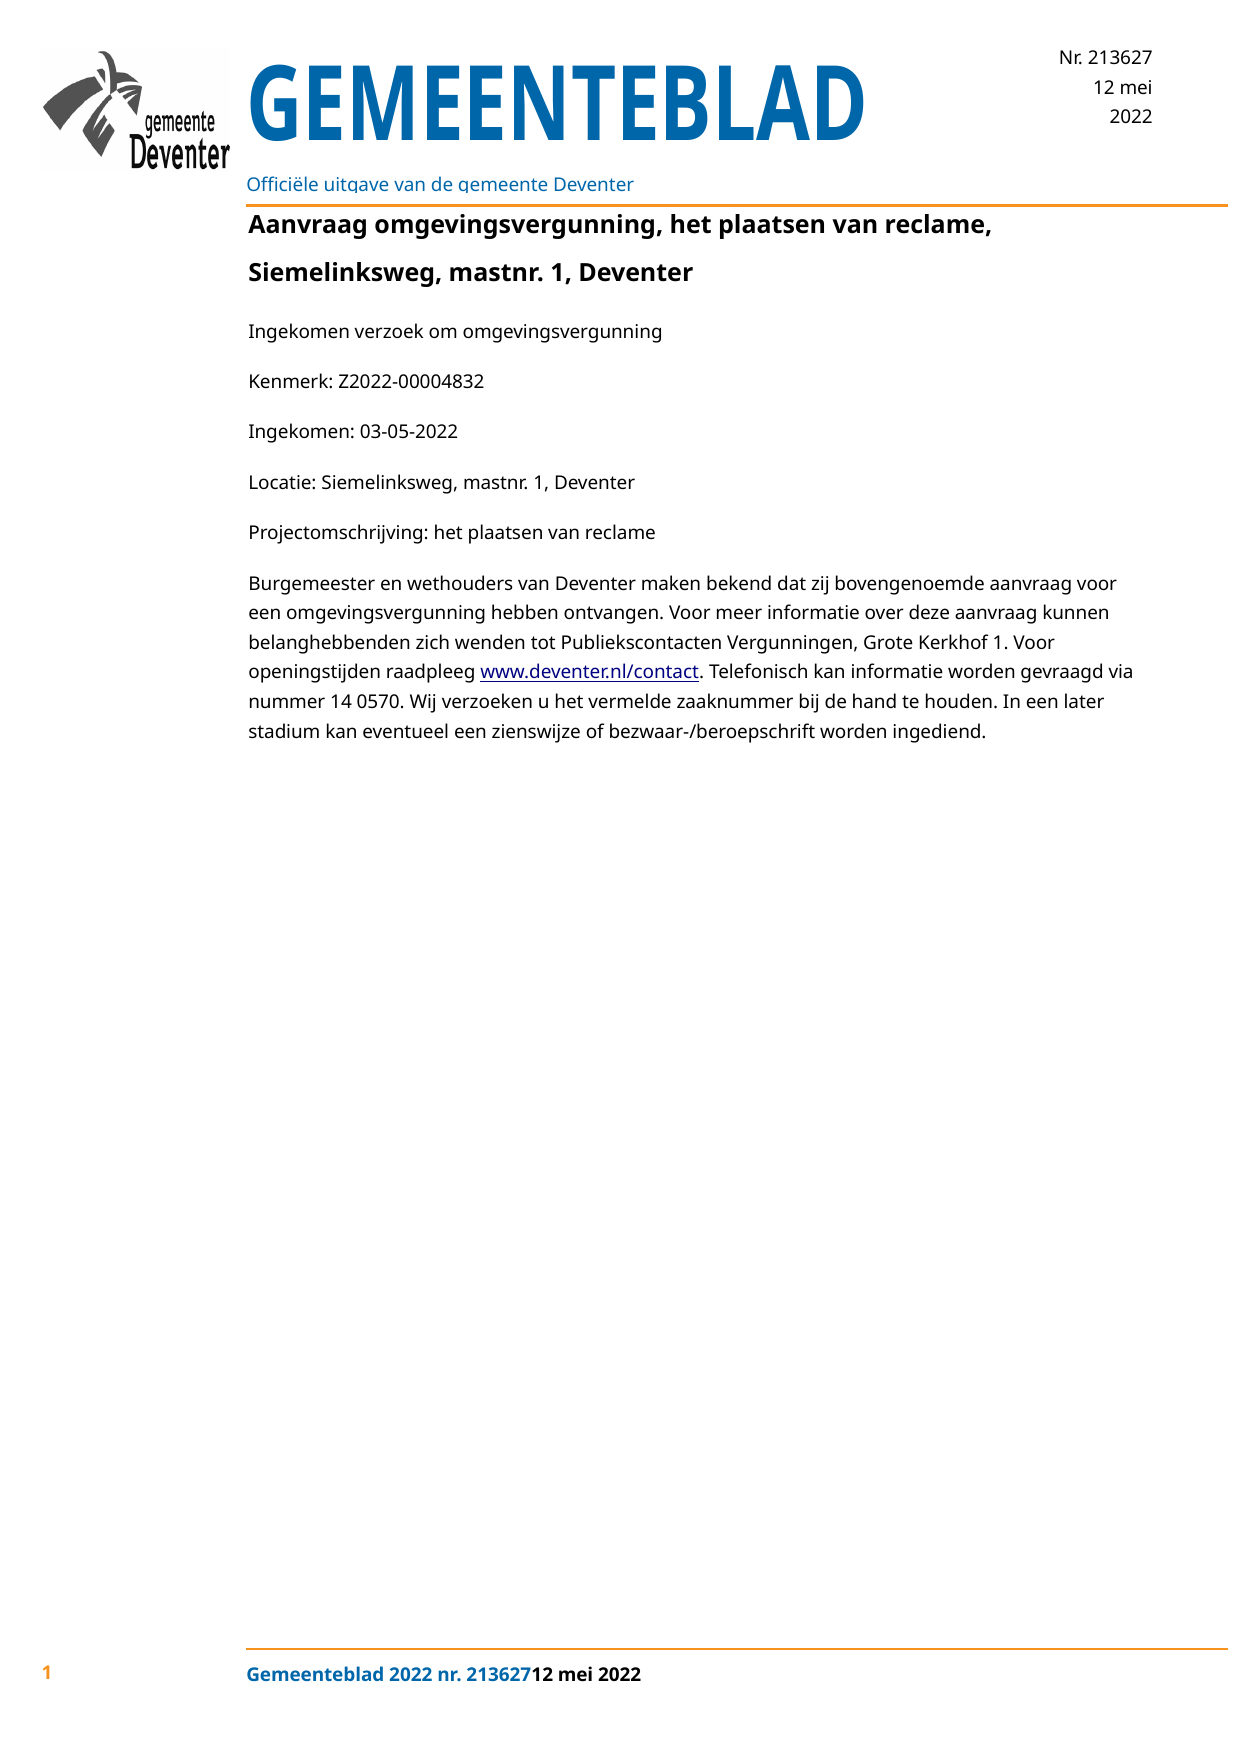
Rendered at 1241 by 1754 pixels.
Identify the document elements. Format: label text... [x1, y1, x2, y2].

text Kenmerk: Z2022-00004832 [248, 368, 1152, 394]
picture [41, 47, 231, 172]
text Projectomschrijving: het plaatsen van reclame [248, 519, 1152, 545]
text Ingekomen: 03-05-2022 [248, 419, 1152, 444]
text Aanvraag omgevingsvergunning, het plaatsen van reclame, Siemelinksweg, mastnr. 1, Deventer [248, 207, 1152, 288]
text Ingekomen verzoek om omgevingsvergunning [248, 318, 1152, 344]
text Locatie: Siemelinksweg, mastnr. 1, Deventer [248, 469, 1152, 495]
text Burgemeester en wethouders van Deventer maken bekend dat zij bovengenoemde aanvraag voor een omgevingsvergunning hebben ontvangen. Voor meer informatie over deze aanvraag kunnen belanghebbenden zich wenden tot Publiekscontacten Vergunningen, Grote Kerkhof 1. Voor openingstijden raadpleeg www.deventer.nl/contact. Telefonisch kan informatie worden gevraagd via nummer 14 0570. Wij verzoeken u het vermelde zaaknummer bij de hand te houden. In een later stadium kan eventueel een zienswijze of bezwaar-/beroepschrift worden ingediend. [248, 570, 1152, 744]
